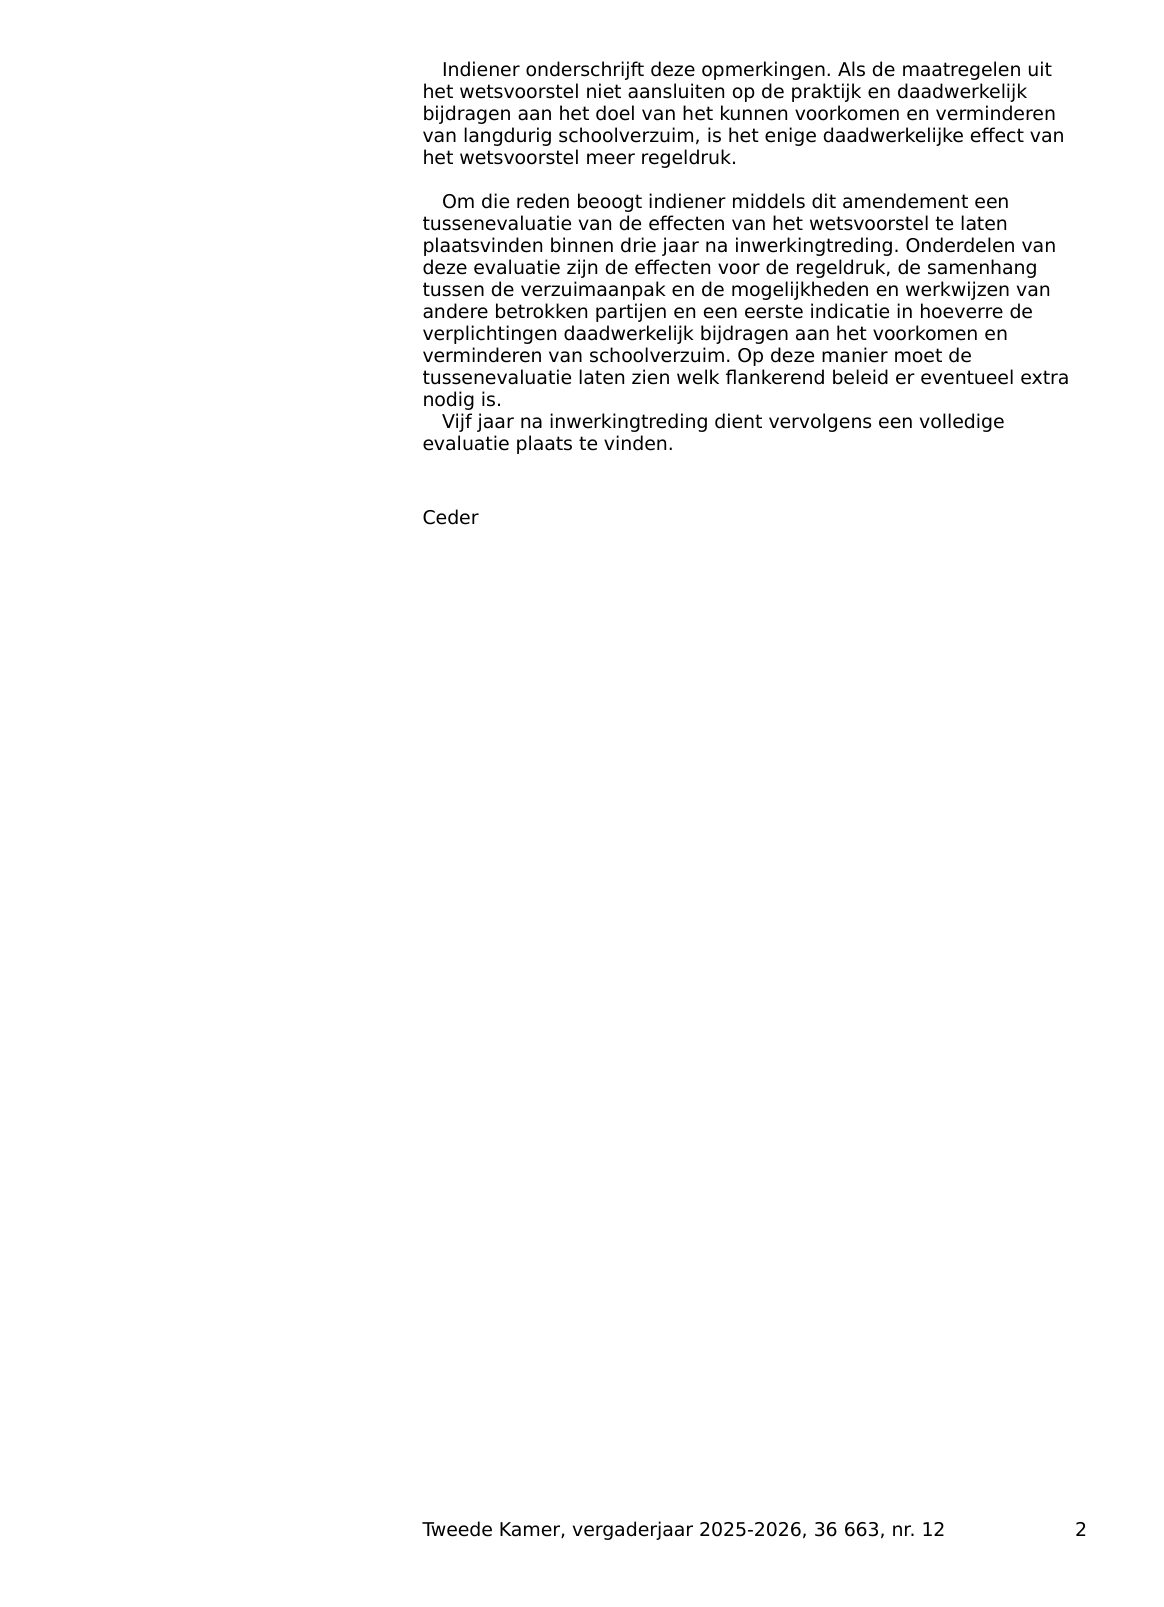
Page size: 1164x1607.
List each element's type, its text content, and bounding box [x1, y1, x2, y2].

text Indiener onderschrijft deze opmerkingen. Als de maatregelen uit het wetsvoorstel niet aansluiten op de praktijk en daadwerkelijk bijdragen aan het doel van het kunnen voorkomen en verminderen van langdurig schoolverzuim, is het enige daadwerkelijke effect van het wetsvoorstel meer regeldruk. [422, 59, 1087, 169]
text Vijf jaar na inwerkingtreding dient vervolgens een volledige evaluatie plaats te vinden. [422, 411, 1087, 455]
text Ceder [422, 485, 1087, 529]
text Om die reden beoogt indiener middels dit amendement een tussenevaluatie van de effecten van het wetsvoorstel te laten plaatsvinden binnen drie jaar na inwerkingtreding. Onderdelen van deze evaluatie zijn de effecten voor de regeldruk, de samenhang tussen de verzuimaanpak en de mogelijkheden en werkwijzen van andere betrokken partijen en een eerste indicatie in hoeverre de verplichtingen daadwerkelijk bijdragen aan het voorkomen en verminderen van schoolverzuim. Op deze manier moet de tussenevaluatie laten zien welk flankerend beleid er eventueel extra nodig is. [422, 191, 1087, 411]
